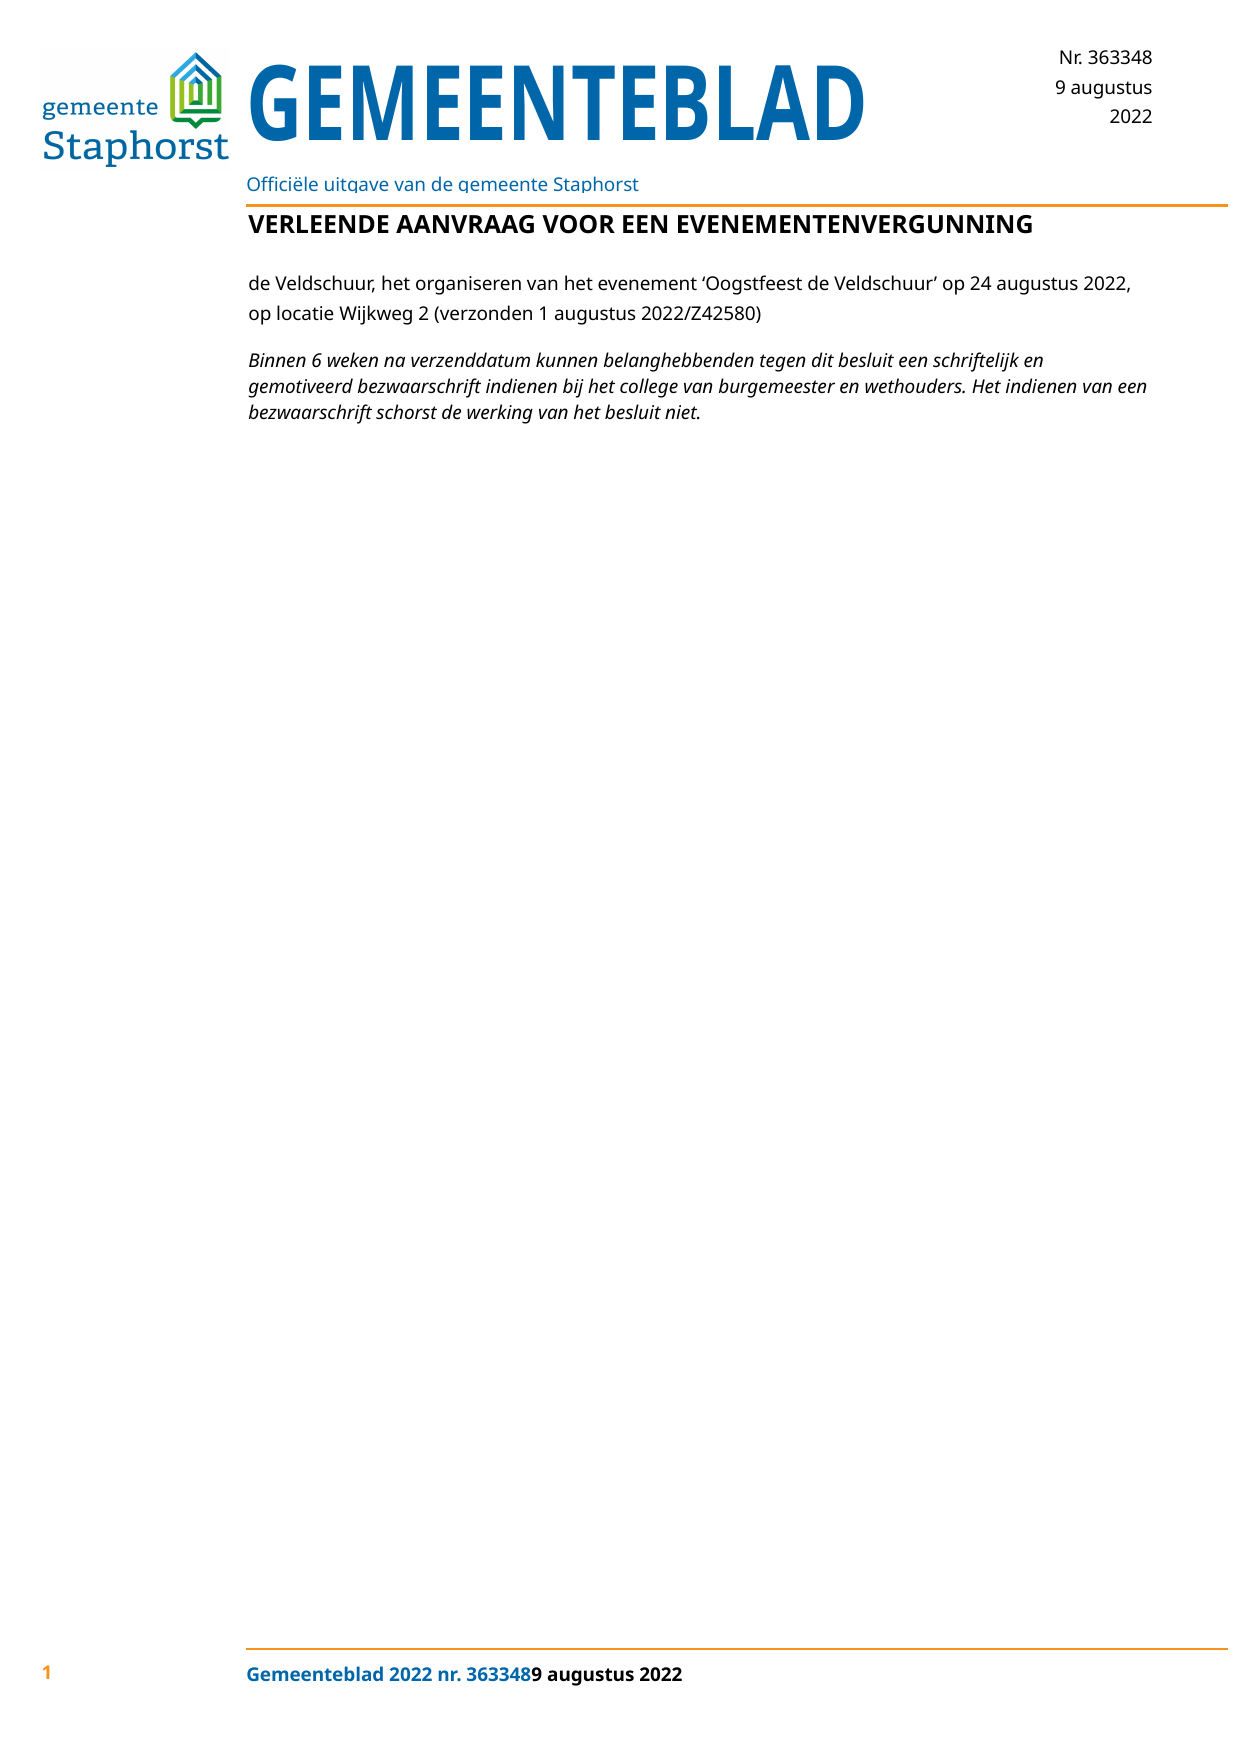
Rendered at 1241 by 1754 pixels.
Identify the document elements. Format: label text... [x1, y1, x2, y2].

text VERLEENDE AANVRAAG VOOR EEN EVENEMENTENVERGUNNING [248, 207, 1152, 241]
text de Veldschuur, het organiseren van het evenement ‘Oogstfeest de Veldschuur’ op 24 augustus 2022, op locatie Wijkweg 2 (verzonden 1 augustus 2022/Z42580) [248, 270, 1152, 326]
picture [41, 47, 231, 172]
text Binnen 6 weken na verzenddatum kunnen belanghebbenden tegen dit besluit een schriftelijk en gemotiveerd bezwaarschrift indienen bij het college van burgemeester en wethouders. Het indienen van een bezwaarschrift schorst de werking van het besluit niet. [248, 348, 1152, 425]
